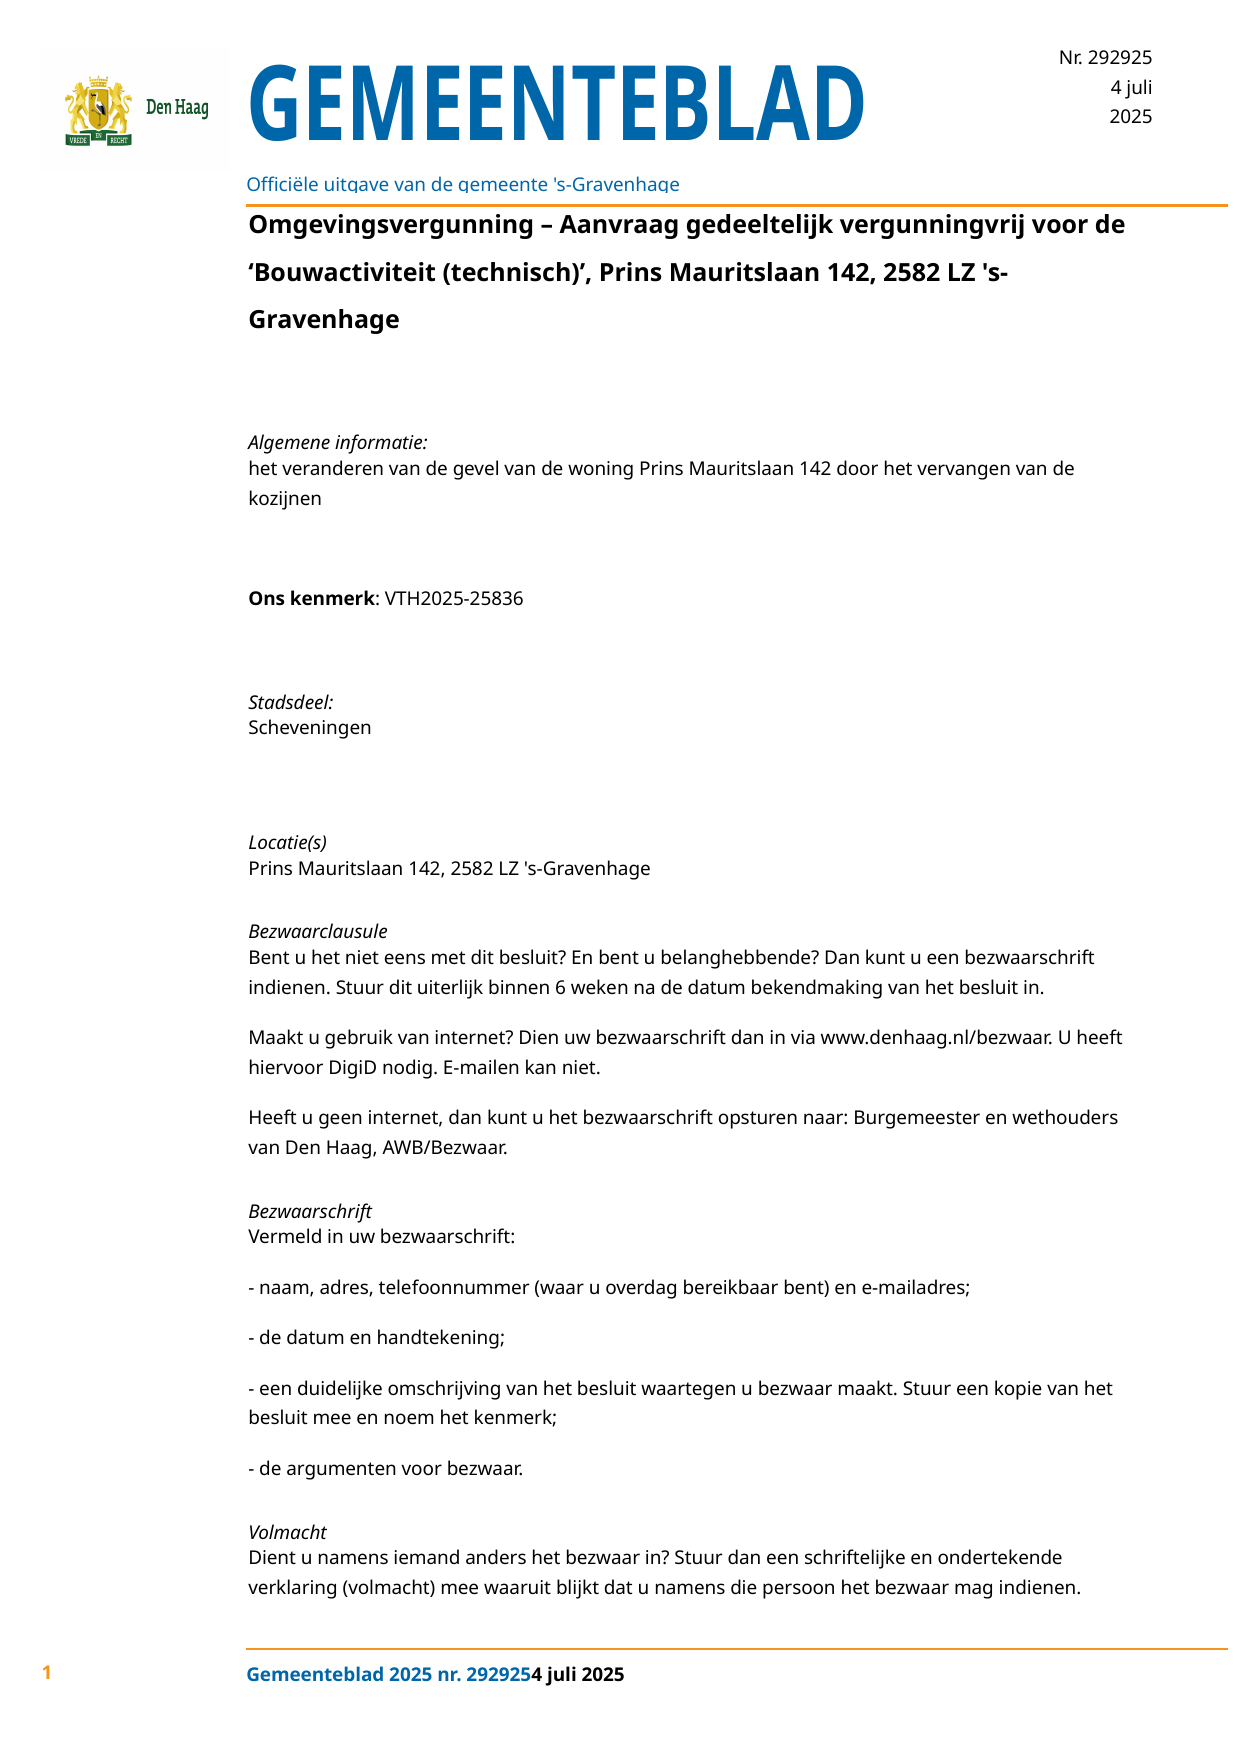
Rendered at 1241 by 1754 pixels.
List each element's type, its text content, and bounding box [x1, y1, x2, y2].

picture [41, 47, 231, 172]
text Maakt u gebruik van internet? Dien uw bezwaarschrift dan in via www.denhaag.nl/bezwaar. U heeft hiervoor DigiD nodig. E-mailen kan niet. [248, 1024, 1152, 1080]
text - de datum en handtekening; [248, 1324, 1152, 1350]
text Vermeld in uw bezwaarschrift: [248, 1224, 1152, 1249]
text Bent u het niet eens met dit besluit? En bent u belanghebbende? Dan kunt u een bezwaarschrift indienen. Stuur dit uiterlijk binnen 6 weken na de datum bekendmaking van het besluit in. [248, 944, 1152, 1000]
text het veranderen van de gevel van de woning Prins Mauritslaan 142 door het vervangen van de kozijnen [248, 455, 1152, 511]
text Bezwaarclausule [248, 919, 1152, 944]
text Locatie(s) [248, 829, 1152, 855]
text - de argumenten voor bezwaar. [248, 1455, 1152, 1481]
text Volmacht [248, 1519, 1152, 1544]
text Algemene informatie: [248, 429, 1152, 455]
text Ons kenmerk: VTH2025-25836 [248, 586, 1152, 611]
text Dient u namens iemand anders het bezwaar in? Stuur dan een schriftelijke en ondertekende verklaring (volmacht) mee waaruit blijkt dat u namens die persoon het bezwaar mag indienen. [248, 1544, 1152, 1600]
text - een duidelijke omschrijving van het besluit waartegen u bezwaar maakt. Stuur een kopie van het besluit mee en noem het kenmerk; [248, 1375, 1152, 1430]
text Stadsdeel: [248, 689, 1152, 714]
text Heeft u geen internet, dan kunt u het bezwaarschrift opsturen naar: Burgemeester en wethouders van Den Haag, AWB/Bezwaar. [248, 1104, 1152, 1160]
text Bezwaarschrift [248, 1198, 1152, 1224]
text Scheveningen [248, 714, 1152, 740]
text Omgevingsvergunning – Aanvraag gedeeltelijk vergunningvrij voor de ‘Bouwactiviteit (technisch)’, Prins Mauritslaan 142, 2582 LZ 's-Gravenhage [248, 207, 1152, 336]
text Prins Mauritslaan 142, 2582 LZ 's-Gravenhage [248, 855, 1152, 880]
text - naam, adres, telefoonnummer (waar u overdag bereikbaar bent) en e-mailadres; [248, 1274, 1152, 1300]
